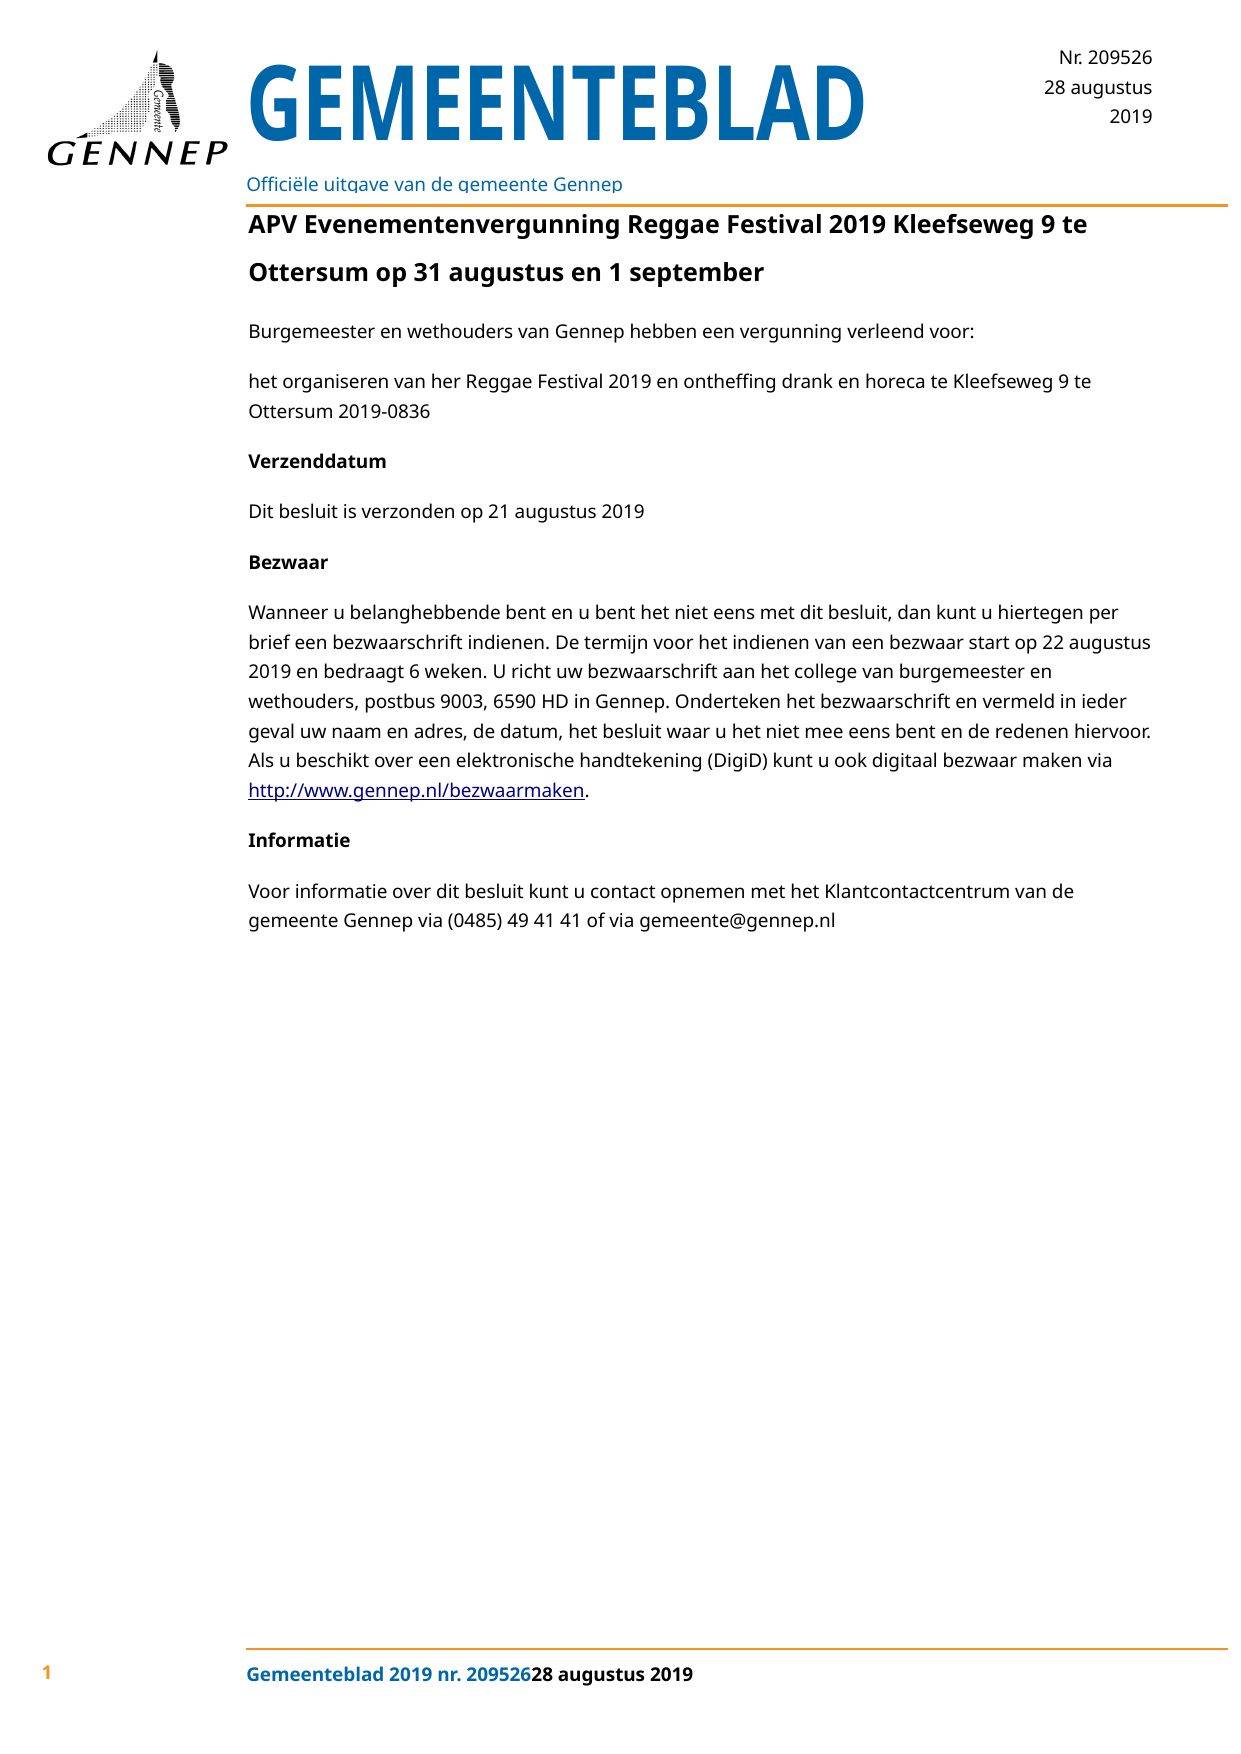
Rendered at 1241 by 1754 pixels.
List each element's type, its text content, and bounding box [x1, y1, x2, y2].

text Voor informatie over dit besluit kunt u contact opnemen met het Klantcontactcentrum van de gemeente Gennep via (0485) 49 41 41 of via gemeente@gennep.nl [248, 878, 1152, 933]
text Burgemeester en wethouders van Gennep hebben een vergunning verleend voor: [248, 318, 1152, 344]
text Bezwaar [248, 549, 1152, 575]
text Wanneer u belanghebbende bent en u bent het niet eens met dit besluit, dan kunt u hiertegen per brief een bezwaarschrift indienen. De termijn voor het indienen van een bezwaar start op 22 augustus 2019 en bedraagt 6 weken. U richt uw bezwaarschrift aan het college van burgemeester en wethouders, postbus 9003, 6590 HD in Gennep. Onderteken het bezwaarschrift en vermeld in ieder geval uw naam en adres, de datum, het besluit waar u het niet mee eens bent en de redenen hiervoor. Als u beschikt over een elektronische handtekening (DigiD) kunt u ook digitaal bezwaar maken via http://www.gennep.nl/bezwaarmaken. [248, 599, 1152, 803]
text het organiseren van her Reggae Festival 2019 en ontheffing drank en horeca te Kleefseweg 9 te Ottersum 2019-0836 [248, 368, 1152, 424]
text Dit besluit is verzonden op 21 augustus 2019 [248, 499, 1152, 524]
picture [41, 47, 231, 172]
text Verzenddatum [248, 448, 1152, 474]
text Informatie [248, 827, 1152, 853]
text APV Evenementenvergunning Reggae Festival 2019 Kleefseweg 9 te Ottersum op 31 augustus en 1 september [248, 207, 1152, 288]
